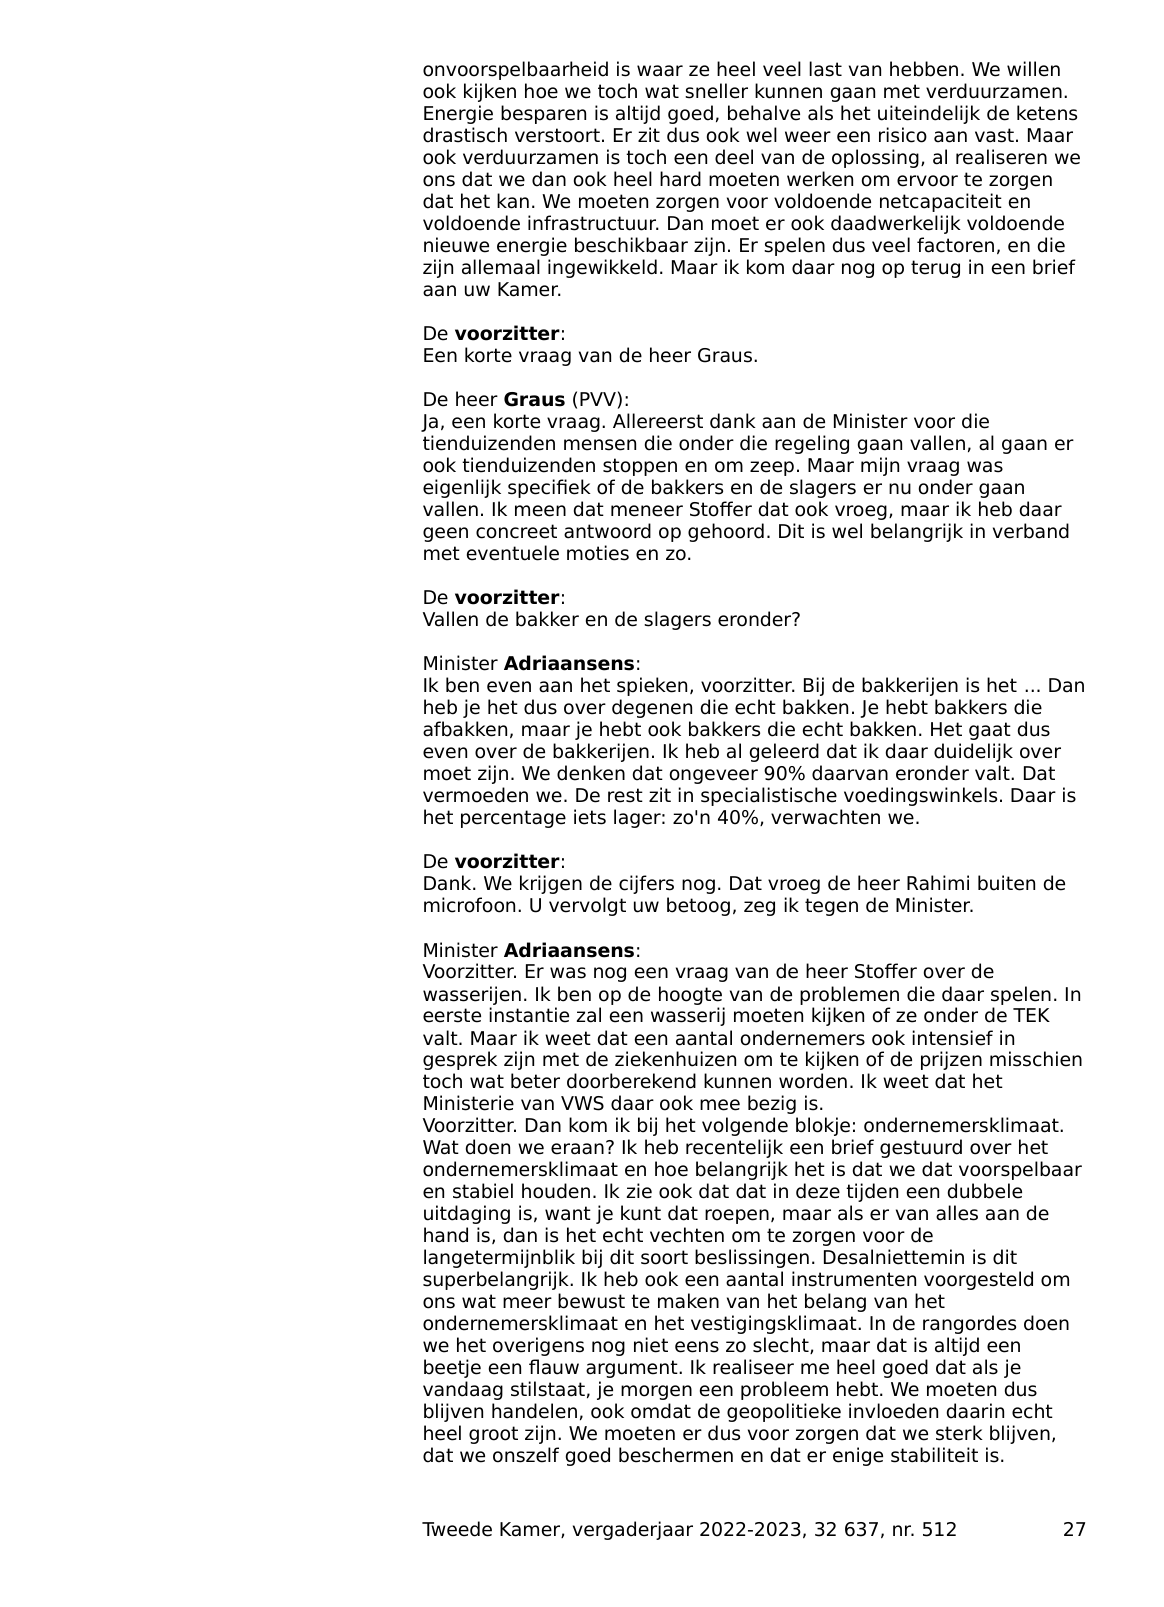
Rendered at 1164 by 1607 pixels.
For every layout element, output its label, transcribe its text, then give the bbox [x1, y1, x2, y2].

text Ik ben even aan het spieken, voorzitter. Bij de bakkerijen is het ... Dan heb je het dus over degenen die echt bakken. Je hebt bakkers die afbakken, maar je hebt ook bakkers die echt bakken. Het gaat dus even over de bakkerijen. Ik heb al geleerd dat ik daar duidelijk over moet zijn. We denken dat ongeveer 90% daarvan eronder valt. Dat vermoeden we. De rest zit in specialistische voedingswinkels. Daar is het percentage iets lager: zo'n 40%, verwachten we. [422, 675, 1087, 829]
text De heer Graus (PVV): [422, 389, 1087, 411]
text De voorzitter: [422, 323, 1087, 345]
text Voorzitter. Er was nog een vraag van de heer Stoffer over de wasserijen. Ik ben op de hoogte van de problemen die daar spelen. In eerste instantie zal een wasserij moeten kijken of ze onder de TEK valt. Maar ik weet dat een aantal ondernemers ook intensief in gesprek zijn met de ziekenhuizen om te kijken of de prijzen misschien toch wat beter doorberekend kunnen worden. Ik weet dat het Ministerie van VWS daar ook mee bezig is. [422, 961, 1087, 1115]
text Minister Adriaansens: [422, 939, 1087, 961]
text onvoorspelbaarheid is waar ze heel veel last van hebben. We willen ook kijken hoe we toch wat sneller kunnen gaan met verduurzamen. Energie besparen is altijd goed, behalve als het uiteindelijk de ketens drastisch verstoort. Er zit dus ook wel weer een risico aan vast. Maar ook verduurzamen is toch een deel van de oplossing, al realiseren we ons dat we dan ook heel hard moeten werken om ervoor te zorgen dat het kan. We moeten zorgen voor voldoende netcapaciteit en voldoende infrastructuur. Dan moet er ook daadwerkelijk voldoende nieuwe energie beschikbaar zijn. Er spelen dus veel factoren, en die zijn allemaal ingewikkeld. Maar ik kom daar nog op terug in een brief aan uw Kamer. [422, 59, 1087, 301]
text Voorzitter. Dan kom ik bij het volgende blokje: ondernemersklimaat. Wat doen we eraan? Ik heb recentelijk een brief gestuurd over het ondernemersklimaat en hoe belangrijk het is dat we dat voorspelbaar en stabiel houden. Ik zie ook dat dat in deze tijden een dubbele uitdaging is, want je kunt dat roepen, maar als er van alles aan de hand is, dan is het echt vechten om te zorgen voor de langetermijnblik bij dit soort beslissingen. Desalniettemin is dit superbelangrijk. Ik heb ook een aantal instrumenten voorgesteld om ons wat meer bewust te maken van het belang van het ondernemersklimaat en het vestigingsklimaat. In de rangordes doen we het overigens nog niet eens zo slecht, maar dat is altijd een beetje een flauw argument. Ik realiseer me heel goed dat als je vandaag stilstaat, je morgen een probleem hebt. We moeten dus blijven handelen, ook omdat de geopolitieke invloeden daarin echt heel groot zijn. We moeten er dus voor zorgen dat we sterk blijven, dat we onszelf goed beschermen en dat er enige stabiliteit is. [422, 1115, 1087, 1467]
text Vallen de bakker en de slagers eronder? [422, 609, 1087, 631]
text Een korte vraag van de heer Graus. [422, 345, 1087, 367]
text De voorzitter: [422, 851, 1087, 873]
text Dank. We krijgen de cijfers nog. Dat vroeg de heer Rahimi buiten de microfoon. U vervolgt uw betoog, zeg ik tegen de Minister. [422, 873, 1087, 917]
text Minister Adriaansens: [422, 653, 1087, 675]
text Ja, een korte vraag. Allereerst dank aan de Minister voor die tienduizenden mensen die onder die regeling gaan vallen, al gaan er ook tienduizenden stoppen en om zeep. Maar mijn vraag was eigenlijk specifiek of de bakkers en de slagers er nu onder gaan vallen. Ik meen dat meneer Stoffer dat ook vroeg, maar ik heb daar geen concreet antwoord op gehoord. Dit is wel belangrijk in verband met eventuele moties en zo. [422, 411, 1087, 565]
text De voorzitter: [422, 587, 1087, 609]
